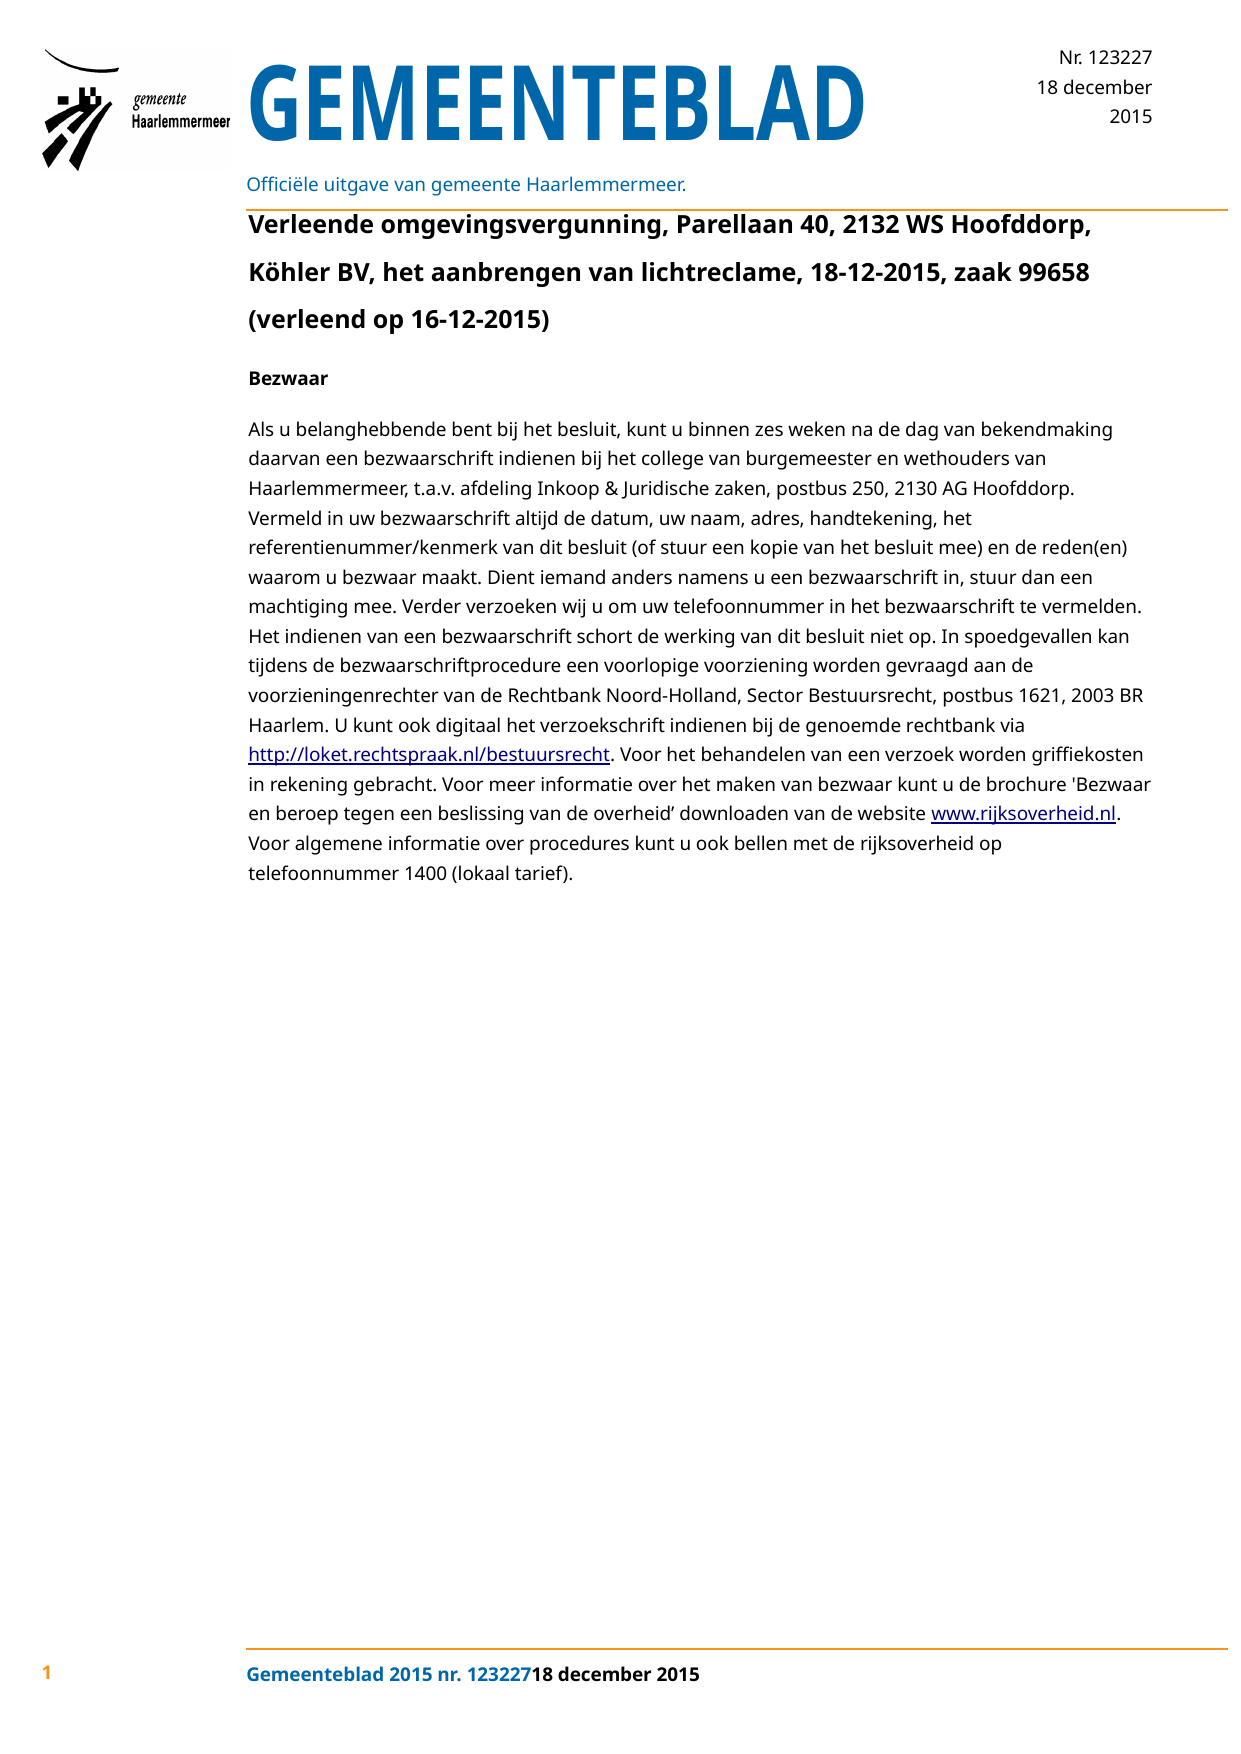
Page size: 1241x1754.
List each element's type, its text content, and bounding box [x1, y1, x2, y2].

text Bezwaar [248, 366, 1152, 391]
text Verleende omgevingsvergunning, Parellaan 40, 2132 WS Hoofddorp, Köhler BV, het aanbrengen van lichtreclame, 18-12-2015, zaak 99658 (verleend op 16-12-2015) [248, 211, 1152, 336]
picture [41, 47, 231, 172]
text Als u belanghebbende bent bij het besluit, kunt u binnen zes weken na de dag van bekendmaking daarvan een bezwaarschrift indienen bij het college van burgemeester en wethouders van Haarlemmermeer, t.a.v. afdeling Inkoop & Juridische zaken, postbus 250, 2130 AG Hoofddorp. Vermeld in uw bezwaarschrift altijd de datum, uw naam, adres, handtekening, het referentienummer/kenmerk van dit besluit (of stuur een kopie van het besluit mee) en de reden(en) waarom u bezwaar maakt. Dient iemand anders namens u een bezwaarschrift in, stuur dan een machtiging mee. Verder verzoeken wij u om uw telefoonnummer in het bezwaarschrift te vermelden. Het indienen van een bezwaarschrift schort de werking van dit besluit niet op. In spoedgevallen kan tijdens de bezwaarschriftprocedure een voorlopige voorziening worden gevraagd aan de voorzieningenrechter van de Rechtbank Noord-Holland, Sector Bestuursrecht, postbus 1621, 2003 BR Haarlem. U kunt ook digitaal het verzoekschrift indienen bij de genoemde rechtbank via http://loket.rechtspraak.nl/bestuursrecht. Voor het behandelen van een verzoek worden griffiekosten in rekening gebracht. Voor meer informatie over het maken van bezwaar kunt u de brochure 'Bezwaar en beroep tegen een beslissing van de overheid’ downloaden van de website www.rijksoverheid.nl. Voor algemene informatie over procedures kunt u ook bellen met de rijksoverheid op telefoonnummer 1400 (lokaal tarief). [248, 416, 1152, 885]
